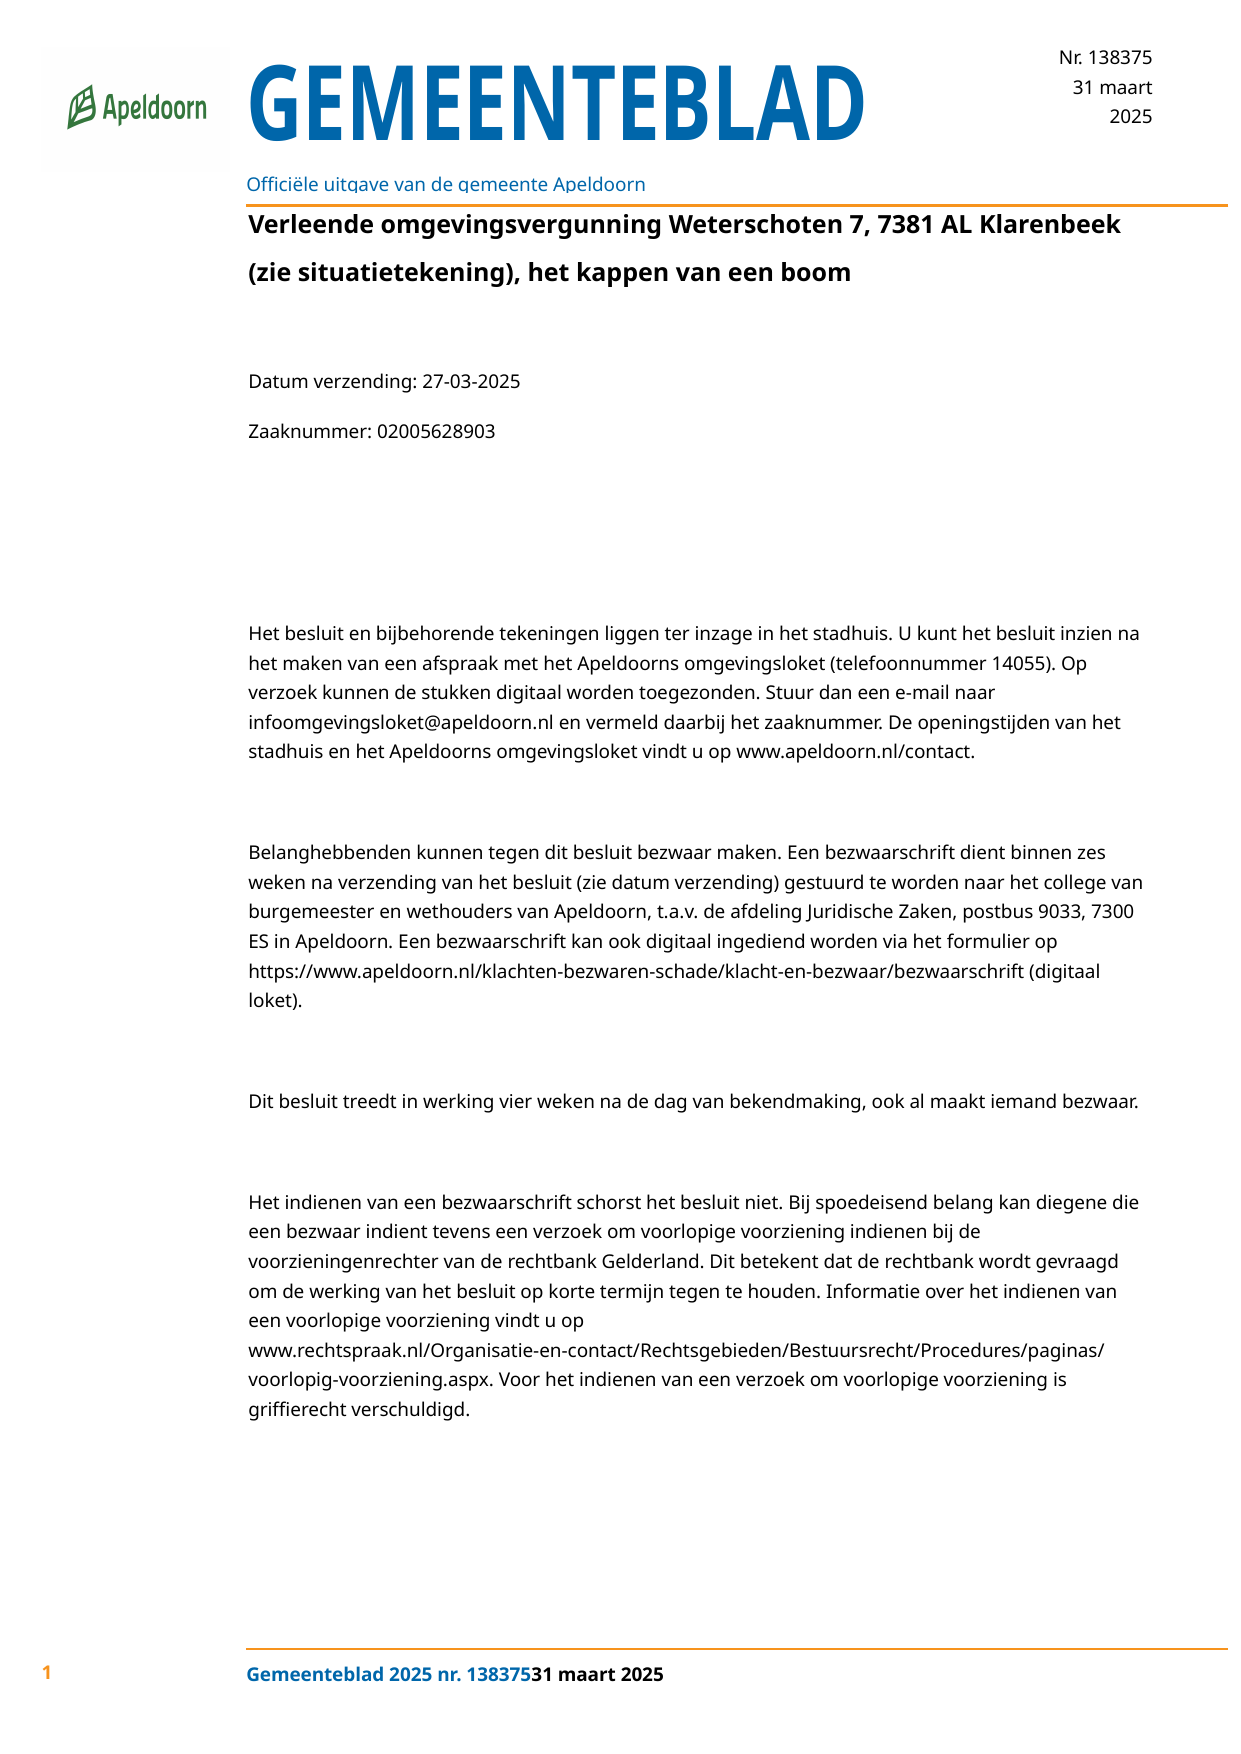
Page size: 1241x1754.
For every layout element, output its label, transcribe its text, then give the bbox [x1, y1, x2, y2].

text Datum verzending: 27-03-2025 [248, 368, 1152, 394]
text Zaaknummer: 02005628903 [248, 419, 1152, 444]
text Het besluit en bijbehorende tekeningen liggen ter inzage in het stadhuis. U kunt het besluit inzien na het maken van een afspraak met het Apeldoorns omgevingsloket (telefoonnummer 14055). Op verzoek kunnen de stukken digitaal worden toegezonden. Stuur dan een e-mail naar infoomgevingsloket@apeldoorn.nl en vermeld daarbij het zaaknummer. De openingstijden van het stadhuis en het Apeldoorns omgevingsloket vindt u op www.apeldoorn.nl/contact. [248, 620, 1152, 764]
text Dit besluit treedt in werking vier weken na de dag van bekendmaking, ook al maakt iemand bezwaar. [248, 1088, 1152, 1114]
text Verleende omgevingsvergunning Weterschoten 7, 7381 AL Klarenbeek (zie situatietekening), het kappen van een boom [248, 207, 1152, 288]
text Het indienen van een bezwaarschrift schorst het besluit niet. Bij spoedeisend belang kan diegene die een bezwaar indient tevens een verzoek om voorlopige voorziening indienen bij de voorzieningenrechter van de rechtbank Gelderland. Dit betekent dat de rechtbank wordt gevraagd om de werking van het besluit op korte termijn tegen te houden. Informatie over het indienen van een voorlopige voorziening vindt u op www.rechtspraak.nl/Organisatie-en-contact/Rechtsgebieden/Bestuursrecht/Procedures/paginas/voorlopig-voorziening.aspx. Voor het indienen van een verzoek om voorlopige voorziening is griffierecht verschuldigd. [248, 1189, 1152, 1422]
picture [41, 47, 231, 172]
text Belanghebbenden kunnen tegen dit besluit bezwaar maken. Een bezwaarschrift dient binnen zes weken na verzending van het besluit (zie datum verzending) gestuurd te worden naar het college van burgemeester en wethouders van Apeldoorn, t.a.v. de afdeling Juridische Zaken, postbus 9033, 7300 ES in Apeldoorn. Een bezwaarschrift kan ook digitaal ingediend worden via het formulier op https://www.apeldoorn.nl/klachten-bezwaren-schade/klacht-en-bezwaar/bezwaarschrift (digitaal loket). [248, 839, 1152, 1013]
